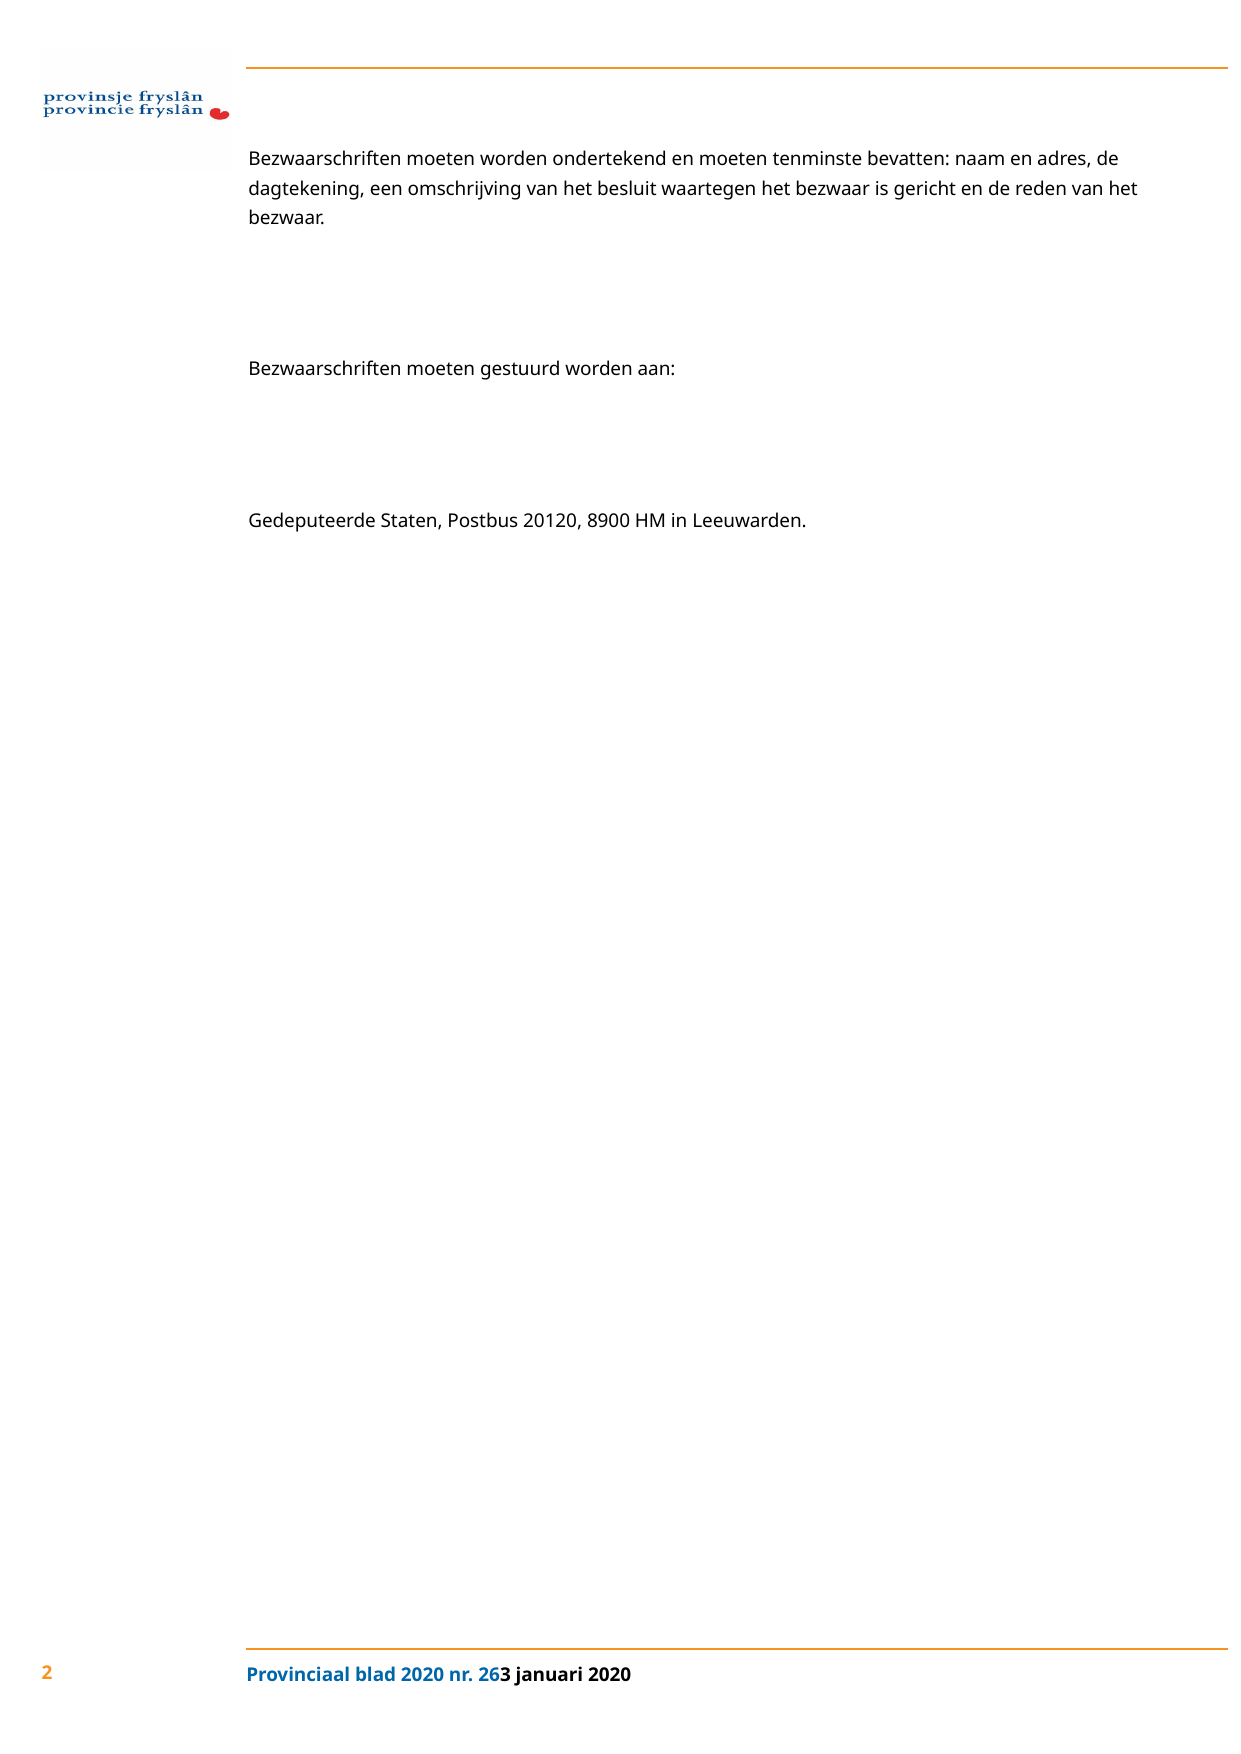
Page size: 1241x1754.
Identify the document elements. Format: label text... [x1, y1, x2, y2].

text Bezwaarschriften moeten worden ondertekend en moeten tenminste bevatten: naam en adres, de dagtekening, een omschrijving van het besluit waartegen het bezwaar is gericht en de reden van het bezwaar. [248, 145, 1152, 230]
text Gedeputeerde Staten, Postbus 20120, 8900 HM in Leeuwarden. [248, 507, 1152, 533]
picture [41, 47, 231, 172]
text Bezwaarschriften moeten gestuurd worden aan: [248, 356, 1152, 381]
